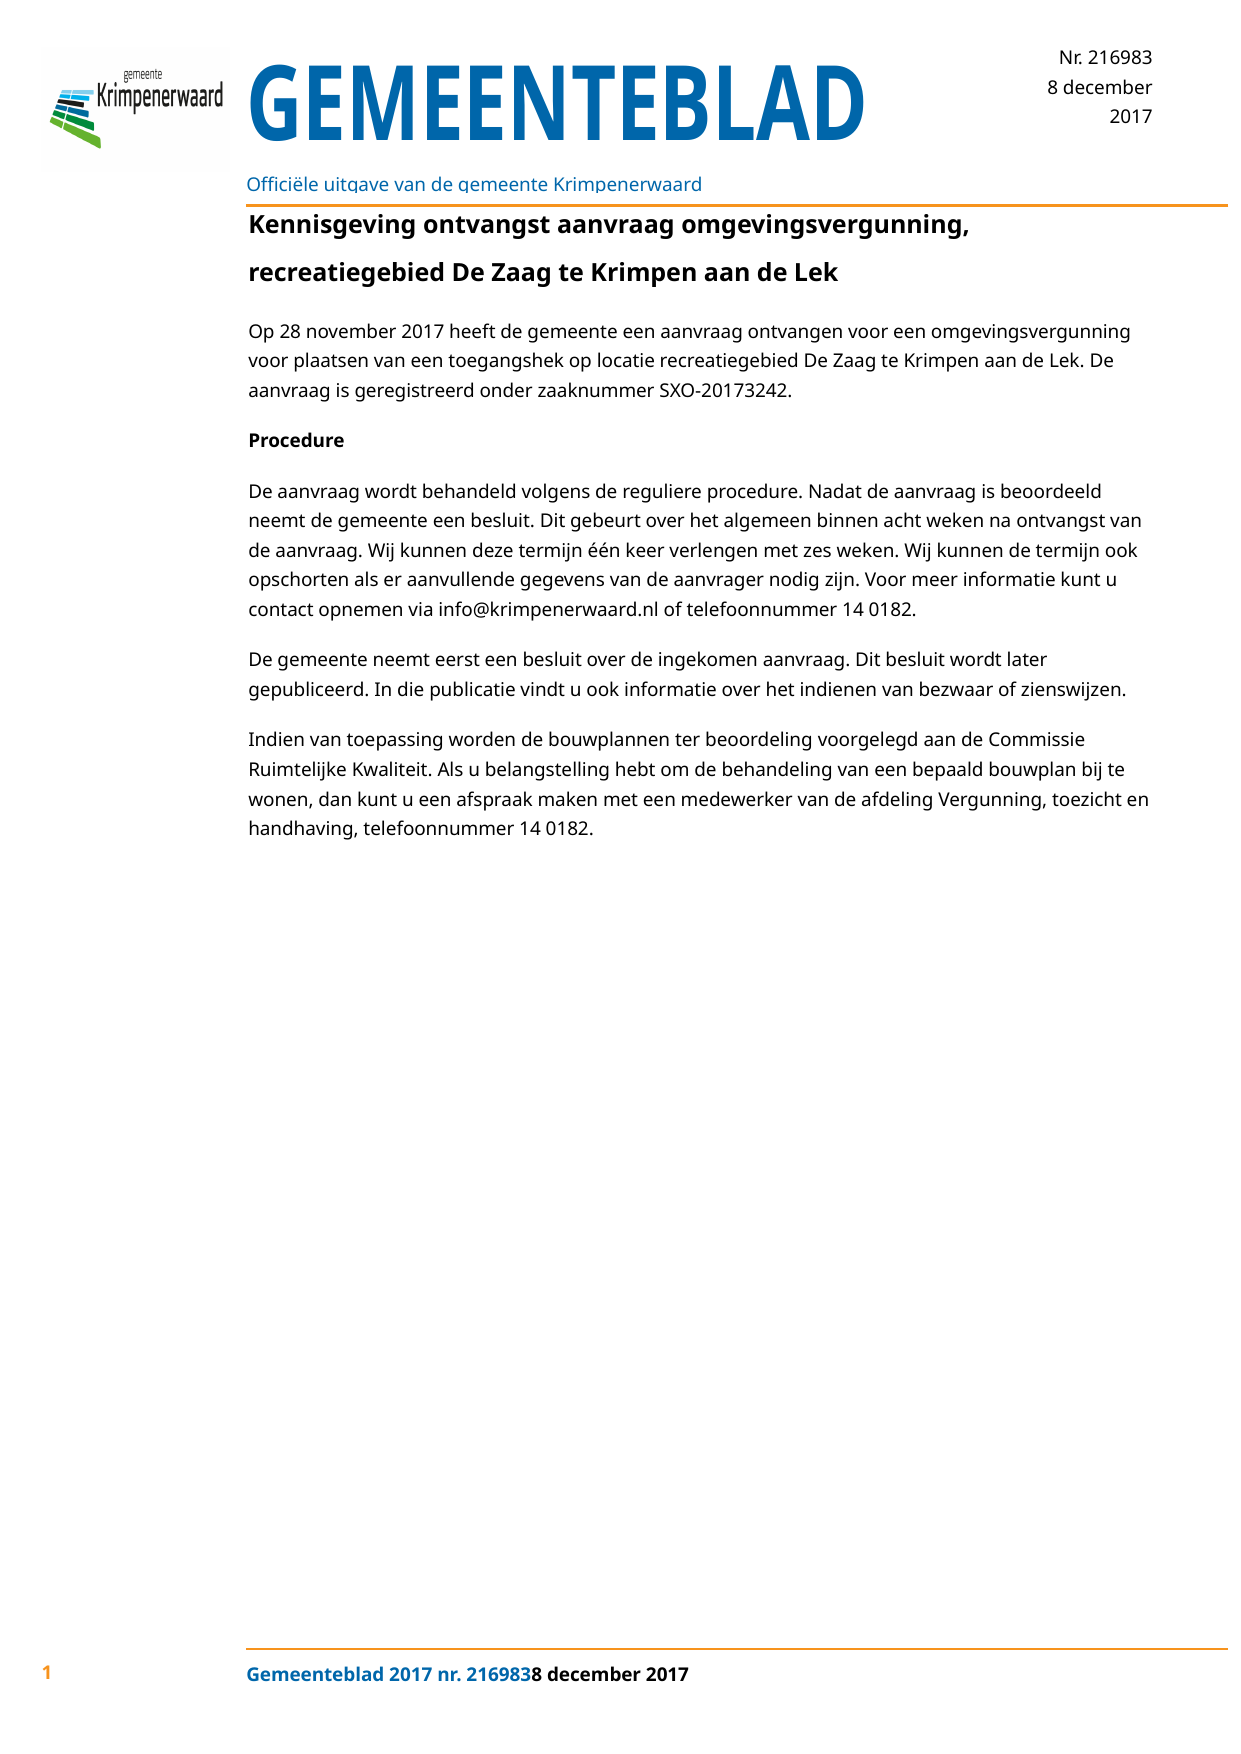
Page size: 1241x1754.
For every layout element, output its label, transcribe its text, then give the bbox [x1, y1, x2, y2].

text Kennisgeving ontvangst aanvraag omgevingsvergunning, recreatiegebied De Zaag te Krimpen aan de Lek [248, 207, 1152, 288]
text De gemeente neemt eerst een besluit over de ingekomen aanvraag. Dit besluit wordt later gepubliceerd. In die publicatie vindt u ook informatie over het indienen van bezwaar of zienswijzen. [248, 647, 1152, 702]
text Op 28 november 2017 heeft de gemeente een aanvraag ontvangen voor een omgevingsvergunning voor plaatsen van een toegangshek op locatie recreatiegebied De Zaag te Krimpen aan de Lek. De aanvraag is geregistreerd onder zaaknummer SXO-20173242. [248, 318, 1152, 403]
picture [41, 47, 231, 172]
text De aanvraag wordt behandeld volgens de reguliere procedure. Nadat de aanvraag is beoordeeld neemt de gemeente een besluit. Dit gebeurt over het algemeen binnen acht weken na ontvangst van de aanvraag. Wij kunnen deze termijn één keer verlengen met zes weken. Wij kunnen de termijn ook opschorten als er aanvullende gegevens van de aanvrager nodig zijn. Voor meer informatie kunt u contact opnemen via info@krimpenerwaard.nl of telefoonnummer 14 0182. [248, 478, 1152, 622]
text Procedure [248, 427, 1152, 453]
text Indien van toepassing worden de bouwplannen ter beoordeling voorgelegd aan de Commissie Ruimtelijke Kwaliteit. Als u belangstelling hebt om de behandeling van een bepaald bouwplan bij te wonen, dan kunt u een afspraak maken met een medewerker van de afdeling Vergunning, toezicht en handhaving, telefoonnummer 14 0182. [248, 727, 1152, 841]
